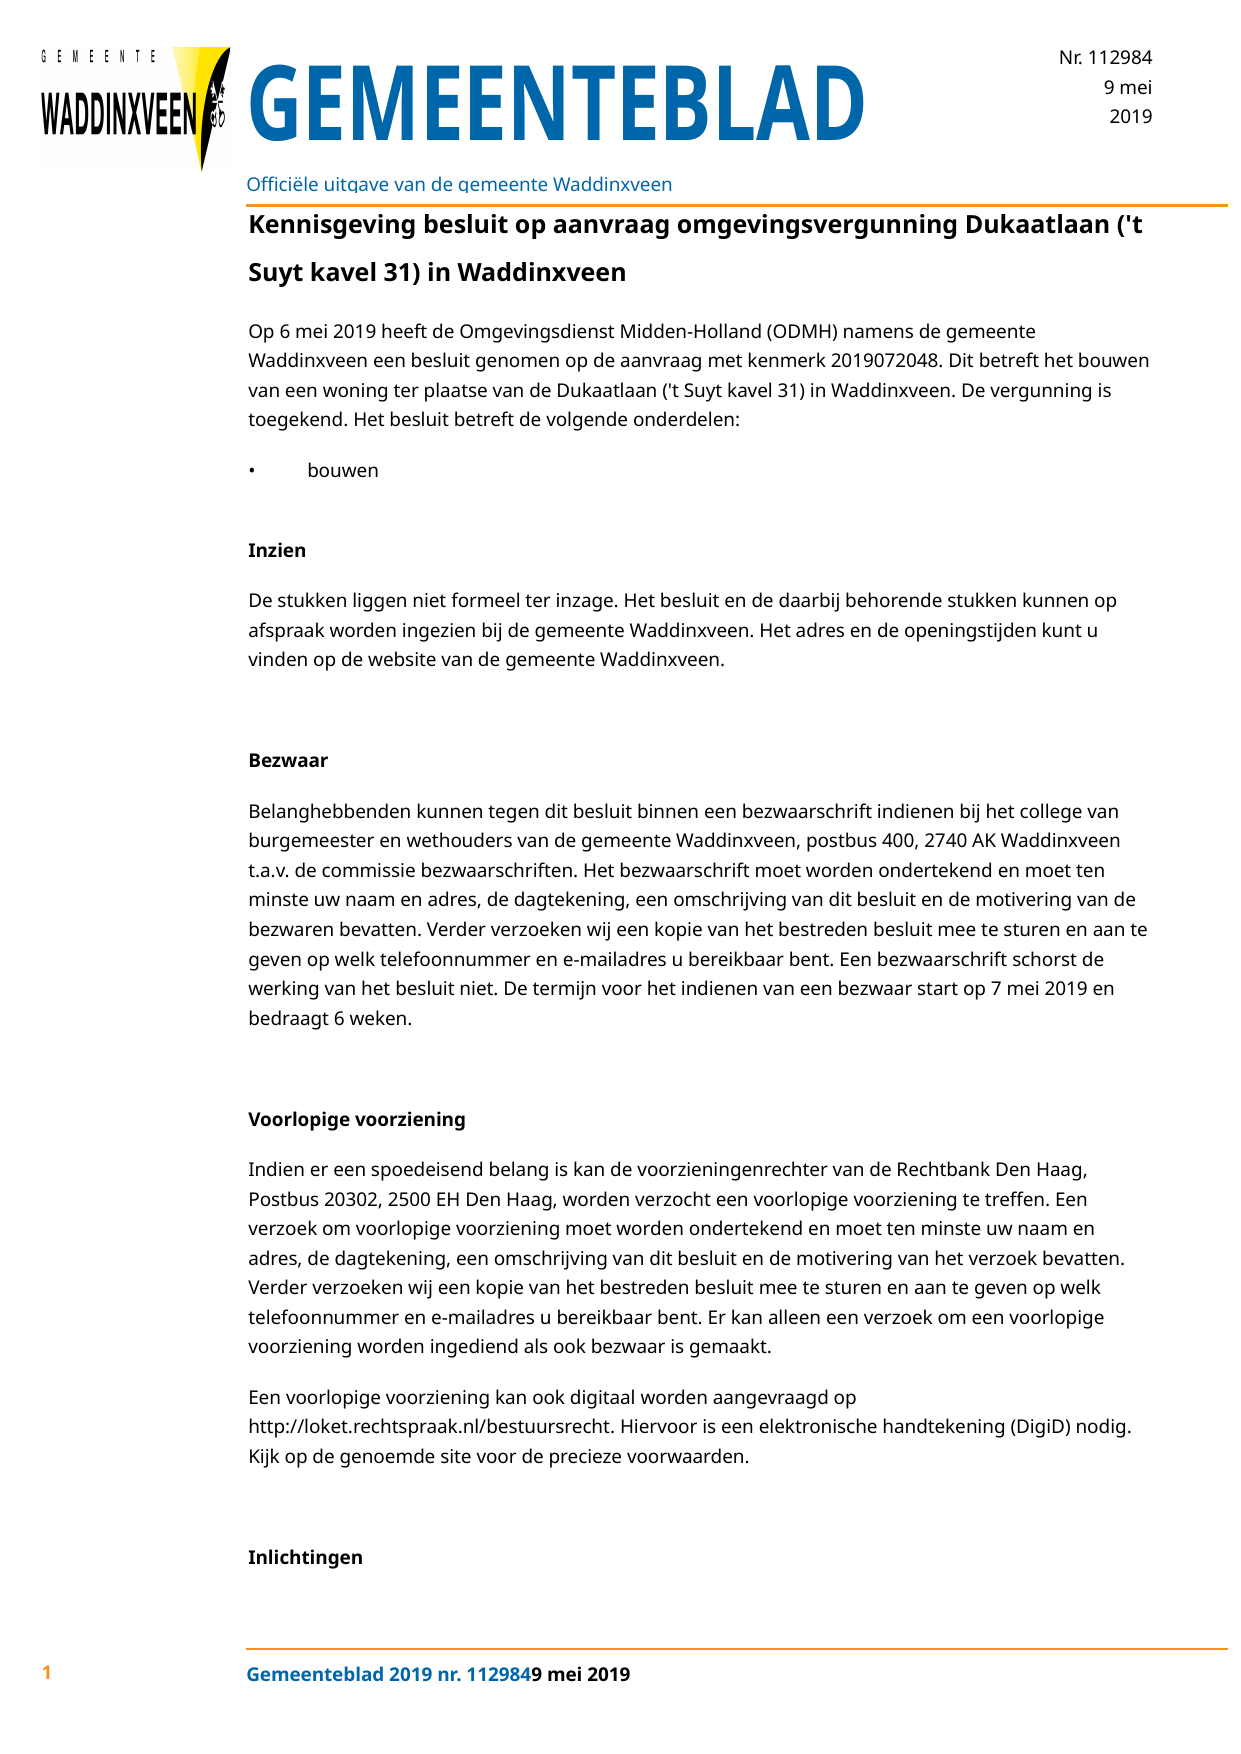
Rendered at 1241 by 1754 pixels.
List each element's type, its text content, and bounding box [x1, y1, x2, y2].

picture [41, 47, 231, 172]
text Een voorlopige voorziening kan ook digitaal worden aangevraagd op http://loket.rechtspraak.nl/bestuursrecht. Hiervoor is een elektronische handtekening (DigiD) nodig. Kijk op de genoemde site voor de precieze voorwaarden. [248, 1384, 1152, 1469]
text Kennisgeving besluit op aanvraag omgevingsvergunning Dukaatlaan ('t Suyt kavel 31) in Waddinxveen [248, 207, 1152, 288]
text Inzien [248, 537, 1152, 563]
text Op 6 mei 2019 heeft de Omgevingsdienst Midden-Holland (ODMH) namens de gemeente Waddinxveen een besluit genomen op de aanvraag met kenmerk 2019072048. Dit betreft het bouwen van een woning ter plaatse van de Dukaatlaan ('t Suyt kavel 31) in Waddinxveen. De vergunning is toegekend. Het besluit betreft de volgende onderdelen: [248, 318, 1152, 432]
text De stukken liggen niet formeel ter inzage. Het besluit en de daarbij behorende stukken kunnen op afspraak worden ingezien bij de gemeente Waddinxveen. Het adres en de openingstijden kunt u vinden op de website van de gemeente Waddinxveen. [248, 587, 1152, 672]
text Bezwaar [248, 747, 1152, 773]
text Inlichtingen [248, 1544, 1152, 1570]
text Voorlopige voorziening [248, 1106, 1152, 1132]
text Belanghebbenden kunnen tegen dit besluit binnen een bezwaarschrift indienen bij het college van burgemeester en wethouders van de gemeente Waddinxveen, postbus 400, 2740 AK Waddinxveen t.a.v. de commissie bezwaarschriften. Het bezwaarschrift moet worden ondertekend en moet ten minste uw naam en adres, de dagtekening, een omschrijving van dit besluit en de motivering van de bezwaren bevatten. Verder verzoeken wij een kopie van het bestreden besluit mee te sturen en aan te geven op welk telefoonnummer en e-mailadres u bereikbaar bent. Een bezwaarschrift schorst de werking van het besluit niet. De termijn voor het indienen van een bezwaar start op 7 mei 2019 en bedraagt 6 weken. [248, 798, 1152, 1031]
text Indien er een spoedeisend belang is kan de voorzieningenrechter van de Rechtbank Den Haag, Postbus 20302, 2500 EH Den Haag, worden verzocht een voorlopige voorziening te treffen. Een verzoek om voorlopige voorziening moet worden ondertekend en moet ten minste uw naam en adres, de dagtekening, een omschrijving van dit besluit en de motivering van het verzoek bevatten. Verder verzoeken wij een kopie van het bestreden besluit mee te sturen en aan te geven op welk telefoonnummer en e-mailadres u bereikbaar bent. Er kan alleen een verzoek om een voorlopige voorziening worden ingediend als ook bezwaar is gemaakt. [248, 1156, 1152, 1359]
list bouwen [248, 457, 1152, 483]
